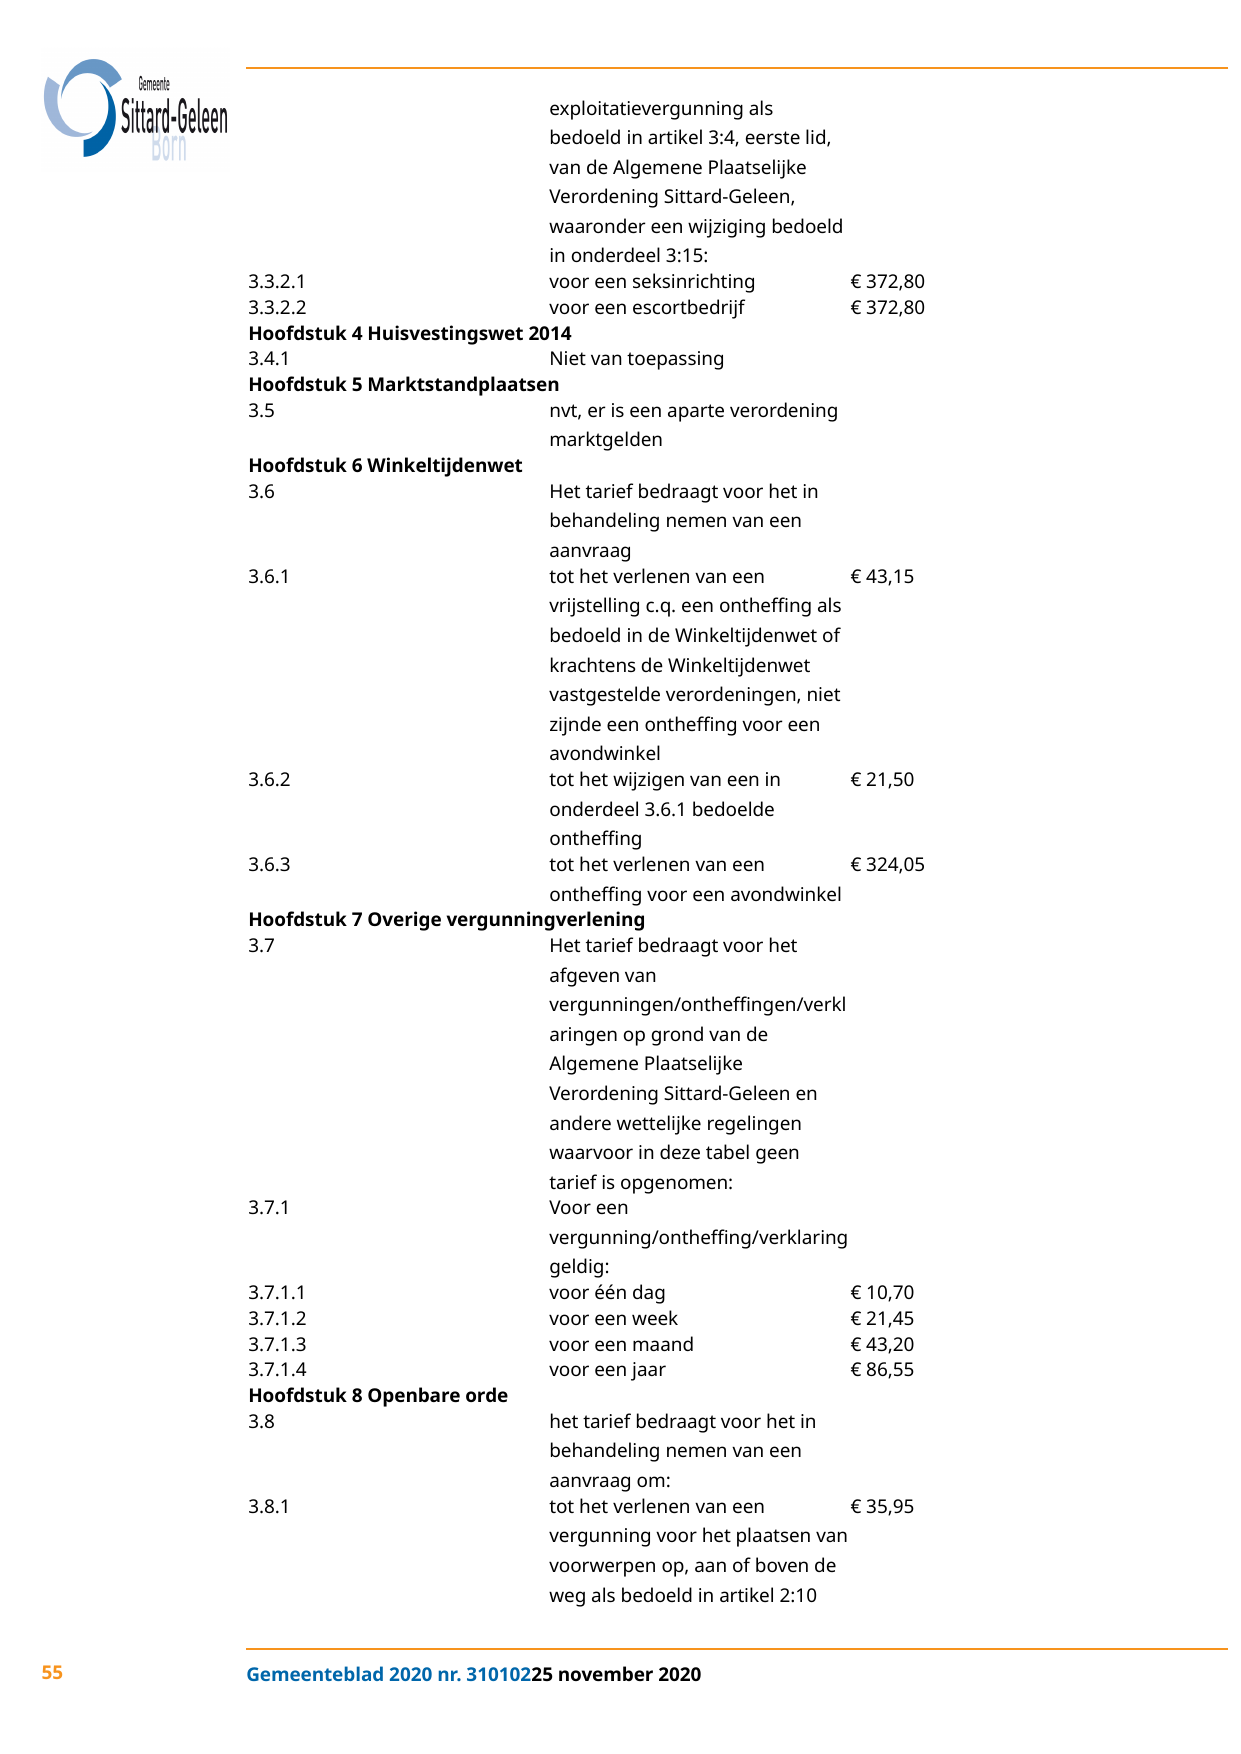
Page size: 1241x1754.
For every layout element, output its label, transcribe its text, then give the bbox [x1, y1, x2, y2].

table_cell Hoofdstuk 4 Huisvestingswet 2014 [248, 320, 1152, 346]
table_cell € 324,05 [850, 851, 1152, 906]
table_cell exploitatievergunning als bedoeld in artikel 3:4, eerste lid, van de Algemene Plaatselijke Verordening Sittard-Geleen, waaronder een wijziging bedoeld in onderdeel 3:15: [549, 95, 850, 268]
table_cell 3.4.1 [248, 346, 549, 371]
table_cell Hoofdstuk 6 Winkeltijdenwet [248, 453, 1152, 478]
table_cell voor een seksinrichting [549, 269, 850, 294]
table_cell tot het wijzigen van een in onderdeel 3.6.1 bedoelde ontheffing [549, 766, 850, 851]
table_cell nvt, er is een aparte verordening marktgelden [549, 397, 850, 452]
table_cell € 86,55 [850, 1357, 1152, 1382]
table_cell € 372,80 [850, 294, 1152, 320]
table_cell 3.3.2.1 [248, 269, 549, 294]
table_cell [850, 932, 1152, 1194]
table_cell 3.6 [248, 478, 549, 563]
table_cell [850, 1195, 1152, 1279]
table_cell 3.6.2 [248, 766, 549, 851]
table_cell tot het verlenen van een vergunning voor het plaatsen van voorwerpen op, aan of boven de weg als bedoeld in artikel 2:10 [549, 1493, 850, 1607]
table_cell € 21,50 [850, 766, 1152, 851]
table_cell [850, 346, 1152, 371]
table_cell Het tarief bedraagt voor het in behandeling nemen van een aanvraag [549, 478, 850, 563]
table_cell tot het verlenen van een vrijstelling c.q. een ontheffing als bedoeld in de Winkeltijdenwet of krachtens de Winkeltijdenwet vastgestelde verordeningen, niet zijnde een ontheffing voor een avondwinkel [549, 563, 850, 766]
table_cell 3.8.1 [248, 1493, 549, 1607]
table_cell tot het verlenen van een ontheffing voor een avondwinkel [549, 851, 850, 906]
table_cell € 372,80 [850, 269, 1152, 294]
table_cell voor een escortbedrijf [549, 294, 850, 320]
table_cell Voor een vergunning/ontheffing/verklaring geldig: [549, 1195, 850, 1279]
table_cell 3.7.1.3 [248, 1331, 549, 1357]
table_cell 3.3.2.2 [248, 294, 549, 320]
table_cell 3.6.3 [248, 851, 549, 906]
table_cell Hoofdstuk 8 Openbare orde [248, 1383, 1152, 1408]
table_cell 3.7.1.2 [248, 1305, 549, 1331]
table_cell 3.6.1 [248, 563, 549, 766]
table_cell voor één dag [549, 1280, 850, 1305]
table_cell Niet van toepassing [549, 346, 850, 371]
table_cell [248, 95, 549, 268]
table_cell [850, 478, 1152, 563]
table_cell 3.7 [248, 932, 549, 1194]
table_cell € 10,70 [850, 1280, 1152, 1305]
table_cell Hoofdstuk 5 Marktstandplaatsen [248, 371, 1152, 397]
table_cell € 43,15 [850, 563, 1152, 766]
table_cell 3.7.1.1 [248, 1280, 549, 1305]
table_cell [850, 397, 1152, 452]
table_cell 3.7.1 [248, 1195, 549, 1279]
table_cell het tarief bedraagt voor het in behandeling nemen van een aanvraag om: [549, 1408, 850, 1493]
table_cell voor een jaar [549, 1357, 850, 1382]
table_cell 3.8 [248, 1408, 549, 1493]
table_cell voor een maand [549, 1331, 850, 1357]
table_cell Hoofdstuk 7 Overige vergunningverlening [248, 906, 1152, 932]
table_cell voor een week [549, 1305, 850, 1331]
table_cell € 35,95 [850, 1493, 1152, 1607]
table_cell 3.5 [248, 397, 549, 452]
table_cell 3.7.1.4 [248, 1357, 549, 1382]
table_cell [850, 95, 1152, 268]
table_cell [850, 1408, 1152, 1493]
table_cell € 21,45 [850, 1305, 1152, 1331]
table_cell Het tarief bedraagt voor het afgeven van vergunningen/ontheffingen/verklaringen op grond van de Algemene Plaatselijke Verordening Sittard-Geleen en andere wettelijke regelingen waarvoor in deze tabel geen tarief is opgenomen: [549, 932, 850, 1194]
picture [41, 47, 231, 172]
table_cell € 43,20 [850, 1331, 1152, 1357]
